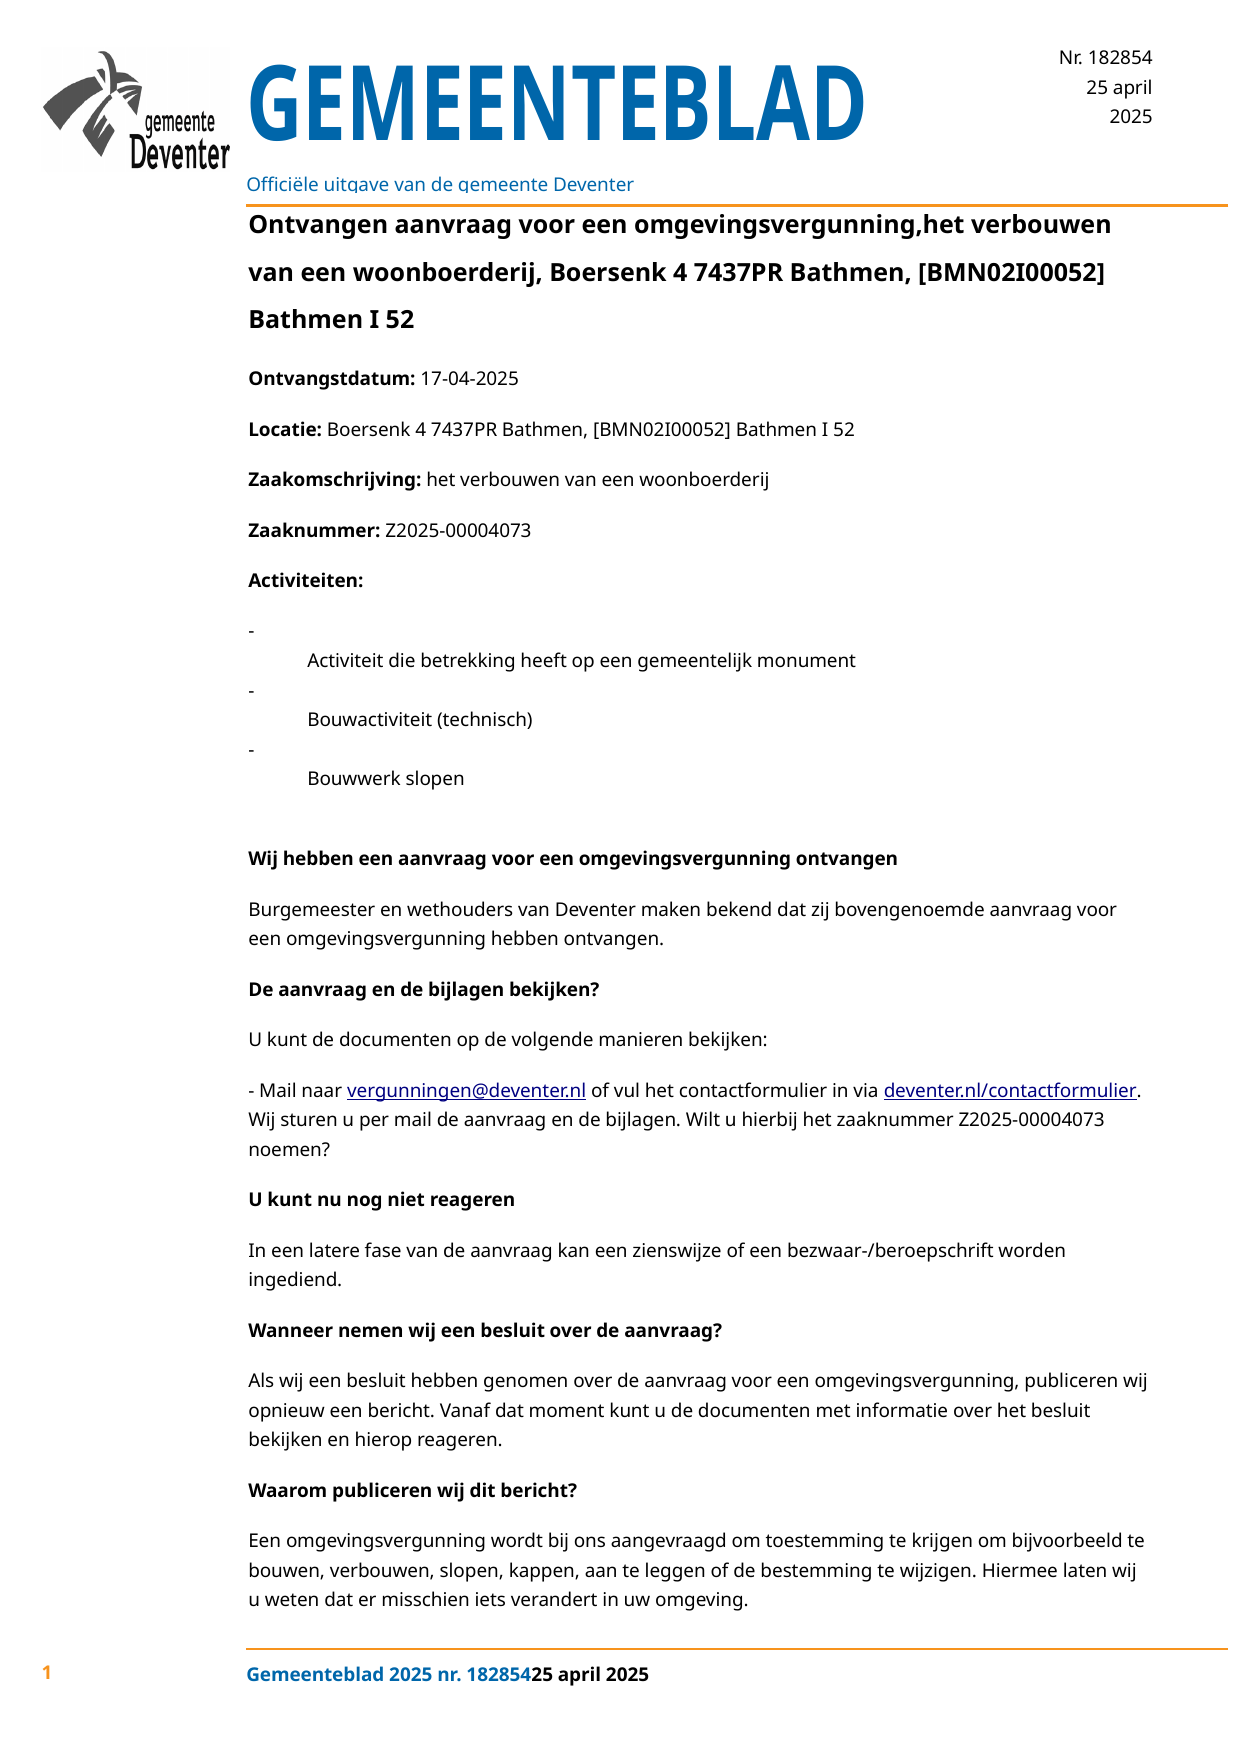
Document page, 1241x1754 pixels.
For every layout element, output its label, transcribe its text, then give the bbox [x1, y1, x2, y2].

text Locatie: Boersenk 4 7437PR Bathmen, [BMN02I00052] Bathmen I 52 [248, 416, 1152, 442]
text Activiteiten: [248, 567, 1152, 593]
list Activiteit die betrekking heeft op een gemeentelijk monument [248, 647, 1152, 673]
text Ontvangstdatum: 17-04-2025 [248, 366, 1152, 391]
text Wanneer nemen wij een besluit over de aanvraag? [248, 1317, 1152, 1342]
text - Mail naar vergunningen@deventer.nl of vul het contactformulier in via deventer.nl/contactformulier. Wij sturen u per mail de aanvraag en de bijlagen. Wilt u hierbij het zaaknummer Z2025-00004073 noemen? [248, 1077, 1152, 1162]
text Een omgevingsvergunning wordt bij ons aangevraagd om toestemming te krijgen om bijvoorbeeld te bouwen, verbouwen, slopen, kappen, aan te leggen of de bestemming te wijzigen. Hiermee laten wij u weten dat er misschien iets verandert in uw omgeving. [248, 1527, 1152, 1612]
text Als wij een besluit hebben genomen over de aanvraag voor een omgevingsvergunning, publiceren wij opnieuw een bericht. Vanaf dat moment kunt u de documenten met informatie over het besluit bekijken en hierop reageren. [248, 1367, 1152, 1452]
text Zaaknummer: Z2025-00004073 [248, 517, 1152, 542]
text Ontvangen aanvraag voor een omgevingsvergunning,het verbouwen van een woonboerderij, Boersenk 4 7437PR Bathmen, [BMN02I00052] Bathmen I 52 [248, 207, 1152, 336]
text Wij hebben een aanvraag voor een omgevingsvergunning ontvangen [248, 846, 1152, 871]
text In een latere fase van de aanvraag kan een zienswijze of een bezwaar-/beroepschrift worden ingediend. [248, 1237, 1152, 1292]
picture [41, 47, 231, 172]
list Bouwwerk slopen [248, 766, 1152, 791]
text U kunt nu nog niet reageren [248, 1186, 1152, 1212]
text U kunt de documenten op de volgende manieren bekijken: [248, 1026, 1152, 1052]
text Waarom publiceren wij dit bericht? [248, 1477, 1152, 1502]
text Burgemeester en wethouders van Deventer maken bekend dat zij bovengenoemde aanvraag voor een omgevingsvergunning hebben ontvangen. [248, 896, 1152, 951]
list Bouwactiviteit (technisch) [248, 706, 1152, 732]
text De aanvraag en de bijlagen bekijken? [248, 976, 1152, 1002]
text Zaakomschrijving: het verbouwen van een woonboerderij [248, 466, 1152, 492]
